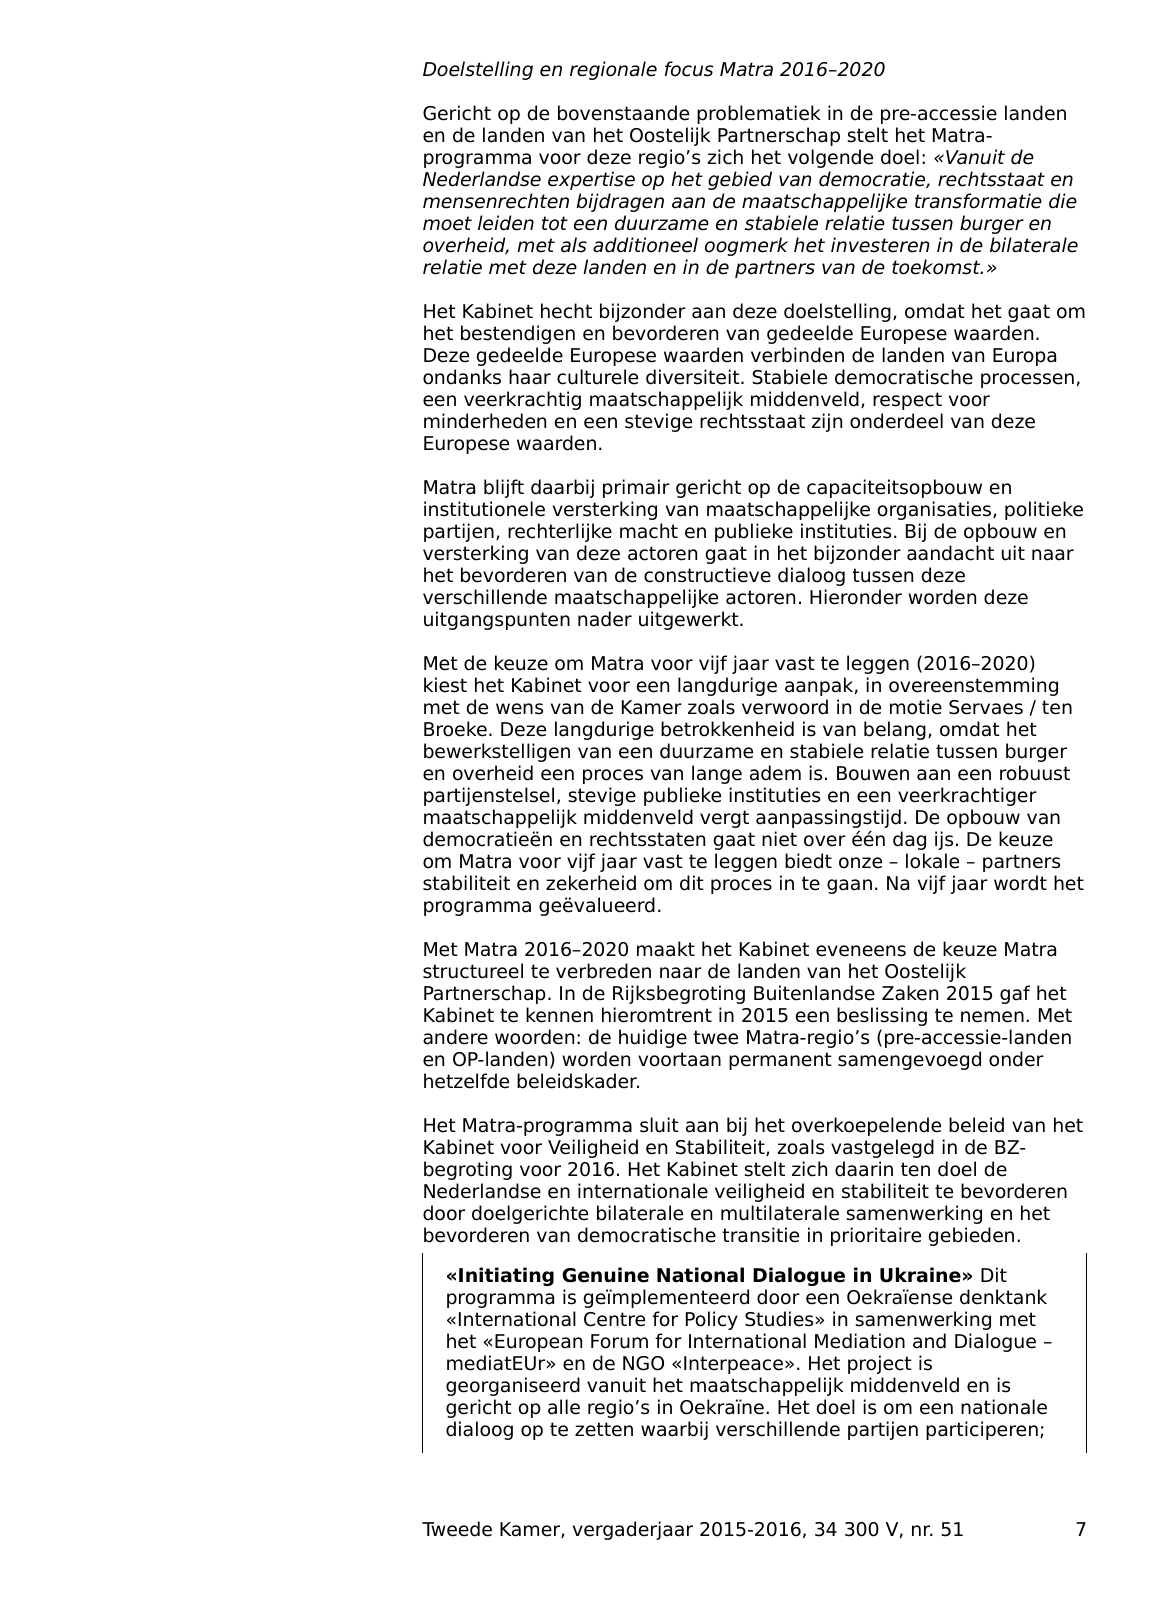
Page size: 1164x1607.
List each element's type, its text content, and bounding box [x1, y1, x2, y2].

text Het Matra-programma sluit aan bij het overkoepelende beleid van het Kabinet voor Veiligheid en Stabiliteit, zoals vastgelegd in de BZ-begroting voor 2016. Het Kabinet stelt zich daarin ten doel de Nederlandse en internationale veiligheid en stabiliteit te bevorderen door doelgerichte bilaterale en multilaterale samenwerking en het bevorderen van democratische transitie in prioritaire gebieden. [422, 1115, 1087, 1247]
table_header «Initiating Genuine National Dialogue in Ukraine» Dit programma is geïmplementeerd door een Oekraïense denktank «International Centre for Policy Studies» in samenwerking met het «European Forum for International Mediation and Dialogue – mediatEUr» en de NGO «Interpeace». Het project is georganiseerd vanuit het maatschappelijk middenveld en is gericht op alle regio’s in Oekraïne. Het doel is om een nationale dialoog op te zetten waarbij verschillende partijen participeren; [423, 1253, 1086, 1452]
text Matra blijft daarbij primair gericht op de capaciteitsopbouw en institutionele versterking van maatschappelijke organisaties, politieke partijen, rechterlijke macht en publieke instituties. Bij de opbouw en versterking van deze actoren gaat in het bijzonder aandacht uit naar het bevorderen van de constructieve dialoog tussen deze verschillende maatschappelijke actoren. Hieronder worden deze uitgangspunten nader uitgewerkt. [422, 477, 1087, 631]
text Met Matra 2016–2020 maakt het Kabinet eveneens de keuze Matra structureel te verbreden naar de landen van het Oostelijk Partnerschap. In de Rijksbegroting Buitenlandse Zaken 2015 gaf het Kabinet te kennen hieromtrent in 2015 een beslissing te nemen. Met andere woorden: de huidige twee Matra-regio’s (pre-accessie-landen en OP-landen) worden voortaan permanent samengevoegd onder hetzelfde beleidskader. [422, 939, 1087, 1093]
text Met de keuze om Matra voor vijf jaar vast te leggen (2016–2020) kiest het Kabinet voor een langdurige aanpak, in overeenstemming met de wens van de Kamer zoals verwoord in de motie Servaes / ten Broeke. Deze langdurige betrokkenheid is van belang, omdat het bewerkstelligen van een duurzame en stabiele relatie tussen burger en overheid een proces van lange adem is. Bouwen aan een robuust partijenstelsel, stevige publieke instituties en een veerkrachtiger maatschappelijk middenveld vergt aanpassingstijd. De opbouw van democratieën en rechtsstaten gaat niet over één dag ijs. De keuze om Matra voor vijf jaar vast te leggen biedt onze – lokale – partners stabiliteit en zekerheid om dit proces in te gaan. Na vijf jaar wordt het programma geëvalueerd. [422, 653, 1087, 917]
text Gericht op de bovenstaande problematiek in de pre-accessie landen en de landen van het Oostelijk Partnerschap stelt het Matra-programma voor deze regio’s zich het volgende doel: «Vanuit de Nederlandse expertise op het gebied van democratie, rechtsstaat en mensenrechten bijdragen aan de maatschappelijke transformatie die moet leiden tot een duurzame en stabiele relatie tussen burger en overheid, met als additioneel oogmerk het investeren in de bilaterale relatie met deze landen en in de partners van de toekomst.» [422, 103, 1087, 279]
text Het Kabinet hecht bijzonder aan deze doelstelling, omdat het gaat om het bestendigen en bevorderen van gedeelde Europese waarden. Deze gedeelde Europese waarden verbinden de landen van Europa ondanks haar culturele diversiteit. Stabiele democratische processen, een veerkrachtig maatschappelijk middenveld, respect voor minderheden en een stevige rechtsstaat zijn onderdeel van deze Europese waarden. [422, 301, 1087, 455]
subtitle Doelstelling en regionale focus Matra 2016–2020 [422, 59, 1087, 81]
